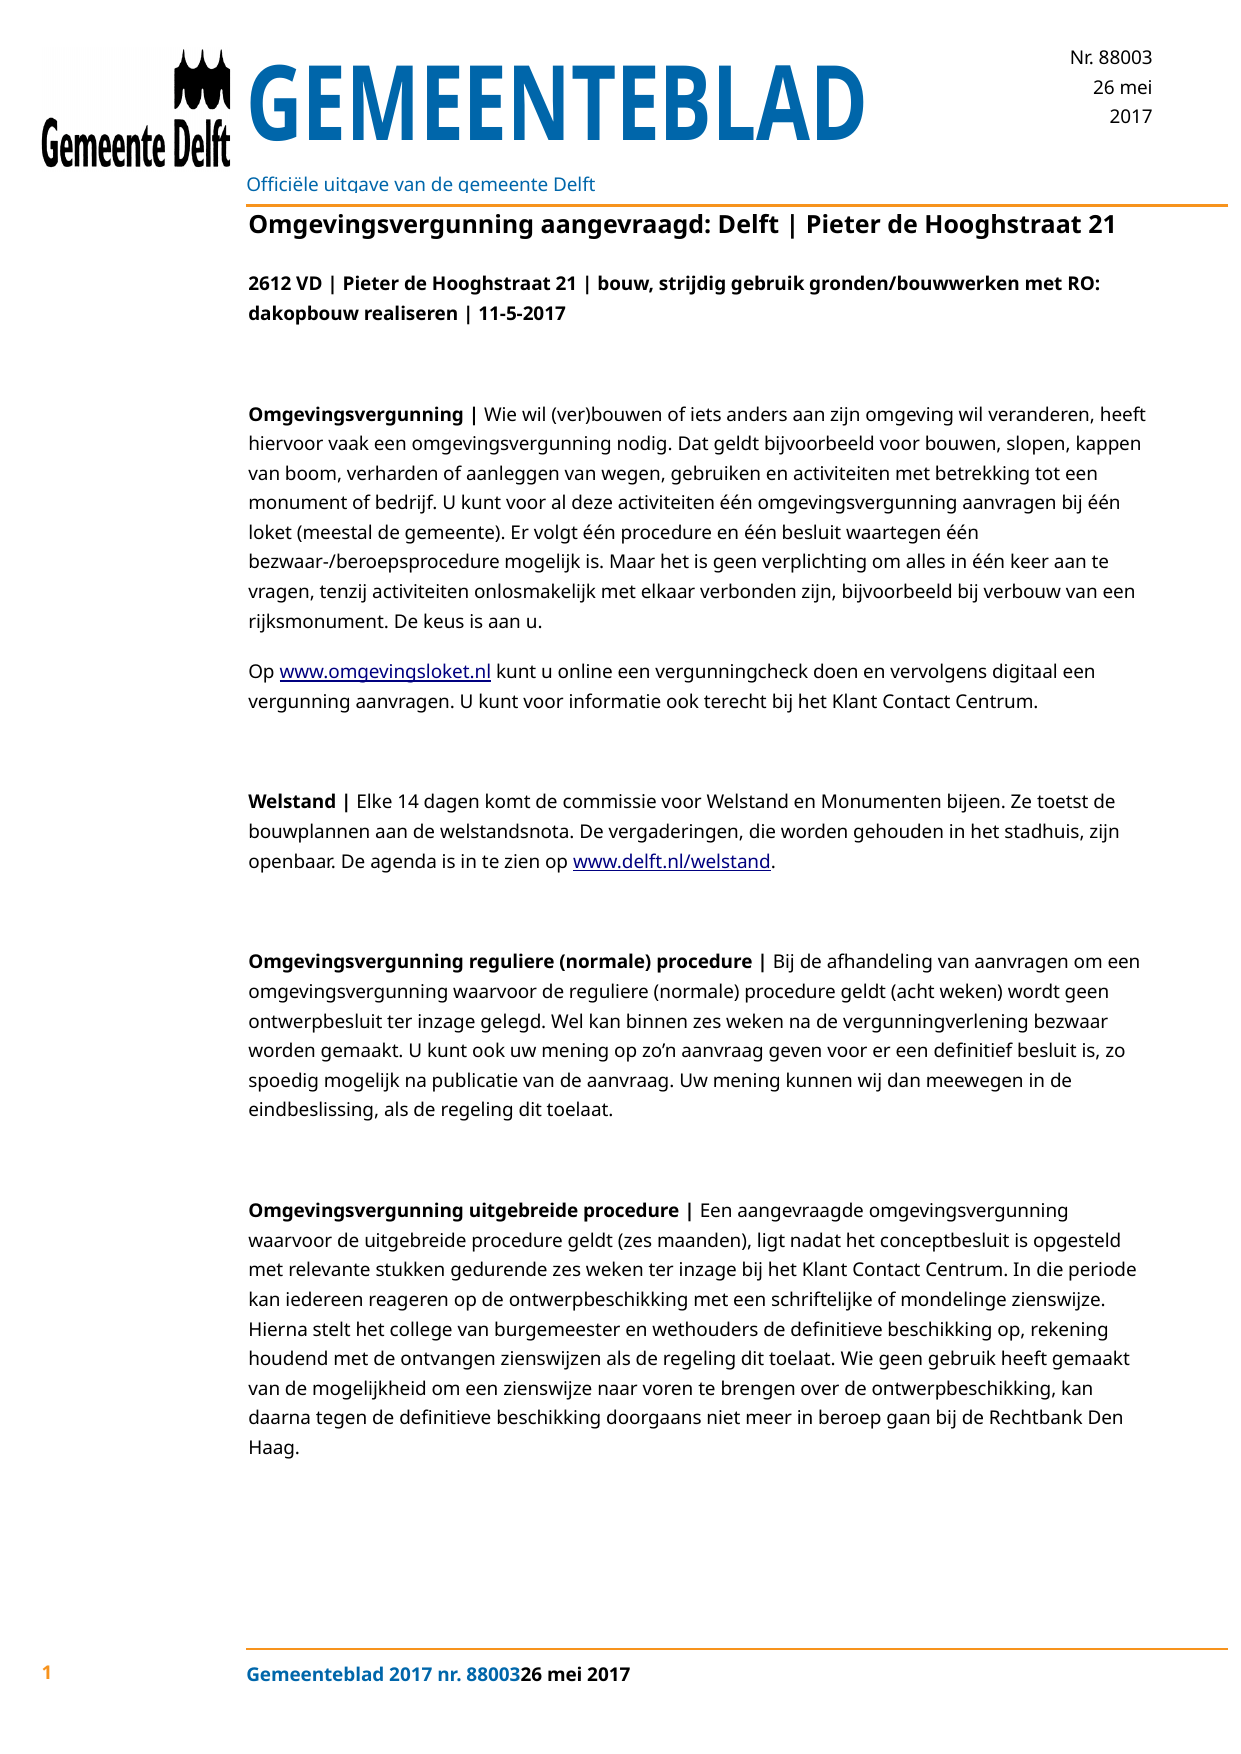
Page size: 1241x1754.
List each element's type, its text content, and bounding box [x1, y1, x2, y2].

text 2612 VD | Pieter de Hooghstraat 21 | bouw, strijdig gebruik gronden/bouwwerken met RO: dakopbouw realiseren | 11-5-2017 [248, 270, 1152, 326]
text Welstand | Elke 14 dagen komt de commissie voor Welstand en Monumenten bijeen. Ze toetst de bouwplannen aan de welstandsnota. De vergaderingen, die worden gehouden in het stadhuis, zijn openbaar. De agenda is in te zien op www.delft.nl/welstand. [248, 789, 1152, 873]
text Omgevingsvergunning aangevraagd: Delft | Pieter de Hooghstraat 21 [248, 207, 1152, 241]
text Omgevingsvergunning | Wie wil (ver)bouwen of iets anders aan zijn omgeving wil veranderen, heeft hiervoor vaak een omgevingsvergunning nodig. Dat geldt bijvoorbeeld voor bouwen, slopen, kappen van boom, verharden of aanleggen van wegen, gebruiken en activiteiten met betrekking tot een monument of bedrijf. U kunt voor al deze activiteiten één omgevingsvergunning aanvragen bij één loket (meestal de gemeente). Er volgt één procedure en één besluit waartegen één bezwaar-/beroepsprocedure mogelijk is. Maar het is geen verplichting om alles in één keer aan te vragen, tenzij activiteiten onlosmakelijk met elkaar verbonden zijn, bijvoorbeeld bij verbouw van een rijksmonument. De keus is aan u. [248, 401, 1152, 633]
text Op www.omgevingsloket.nl kunt u online een vergunningcheck doen en vervolgens digitaal een vergunning aanvragen. U kunt voor informatie ook terecht bij het Klant Contact Centrum. [248, 658, 1152, 713]
text Omgevingsvergunning uitgebreide procedure | Een aangevraagde omgevingsvergunning waarvoor de uitgebreide procedure geldt (zes maanden), ligt nadat het conceptbesluit is opgesteld met relevante stukken gedurende zes weken ter inzage bij het Klant Contact Centrum. In die periode kan iedereen reageren op de ontwerpbeschikking met een schriftelijke of mondelinge zienswijze. Hierna stelt het college van burgemeester en wethouders de definitieve beschikking op, rekening houdend met de ontvangen zienswijzen als de regeling dit toelaat. Wie geen gebruik heeft gemaakt van de mogelijkheid om een zienswijze naar voren te brengen over de ontwerpbeschikking, kan daarna tegen de definitieve beschikking doorgaans niet meer in beroep gaan bij de Rechtbank Den Haag. [248, 1197, 1152, 1460]
picture [41, 47, 231, 172]
text Omgevingsvergunning reguliere (normale) procedure | Bij de afhandeling van aanvragen om een omgevingsvergunning waarvoor de reguliere (normale) procedure geldt (acht weken) wordt geen ontwerpbesluit ter inzage gelegd. Wel kan binnen zes weken na de vergunningverlening bezwaar worden gemaakt. U kunt ook uw mening op zo’n aanvraag geven voor er een definitief besluit is, zo spoedig mogelijk na publicatie van de aanvraag. Uw mening kunnen wij dan meewegen in de eindbeslissing, als de regeling dit toelaat. [248, 949, 1152, 1122]
